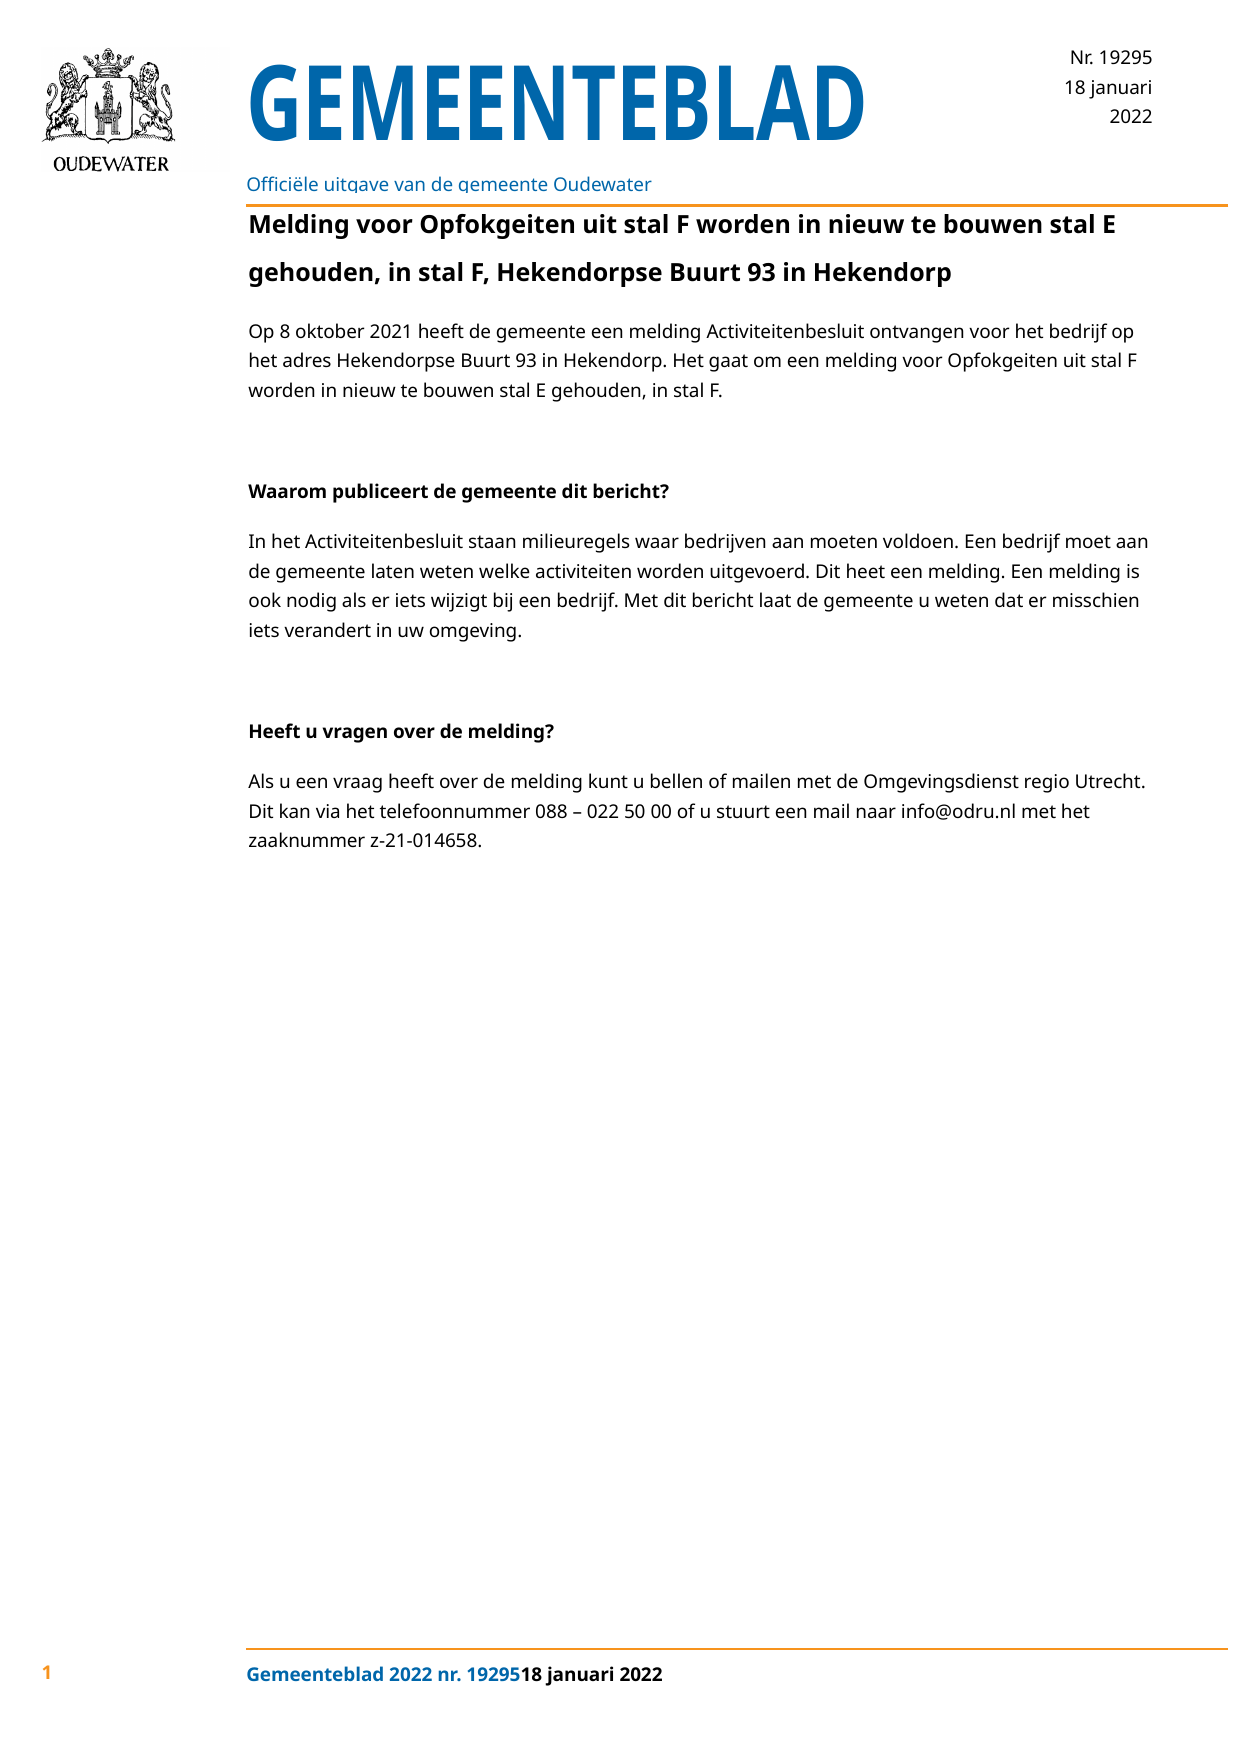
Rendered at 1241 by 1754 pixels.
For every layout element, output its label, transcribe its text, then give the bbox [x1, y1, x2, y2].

text In het Activiteitenbesluit staan milieuregels waar bedrijven aan moeten voldoen. Een bedrijf moet aan de gemeente laten weten welke activiteiten worden uitgevoerd. Dit heet een melding. Een melding is ook nodig als er iets wijzigt bij een bedrijf. Met dit bericht laat de gemeente u weten dat er misschien iets verandert in uw omgeving. [248, 528, 1152, 643]
text Als u een vraag heeft over de melding kunt u bellen of mailen met de Omgevingsdienst regio Utrecht. Dit kan via het telefoonnummer 088 – 022 50 00 of u stuurt een mail naar info@odru.nl met het zaaknummer z-21-014658. [248, 768, 1152, 853]
text Op 8 oktober 2021 heeft de gemeente een melding Activiteitenbesluit ontvangen voor het bedrijf op het adres Hekendorpse Buurt 93 in Hekendorp. Het gaat om een melding voor Opfokgeiten uit stal F worden in nieuw te bouwen stal E gehouden, in stal F. [248, 318, 1152, 403]
text Heeft u vragen over de melding? [248, 718, 1152, 744]
text Waarom publiceert de gemeente dit bericht? [248, 478, 1152, 504]
text Melding voor Opfokgeiten uit stal F worden in nieuw te bouwen stal E gehouden, in stal F, Hekendorpse Buurt 93 in Hekendorp [248, 207, 1152, 288]
picture [41, 47, 231, 172]
